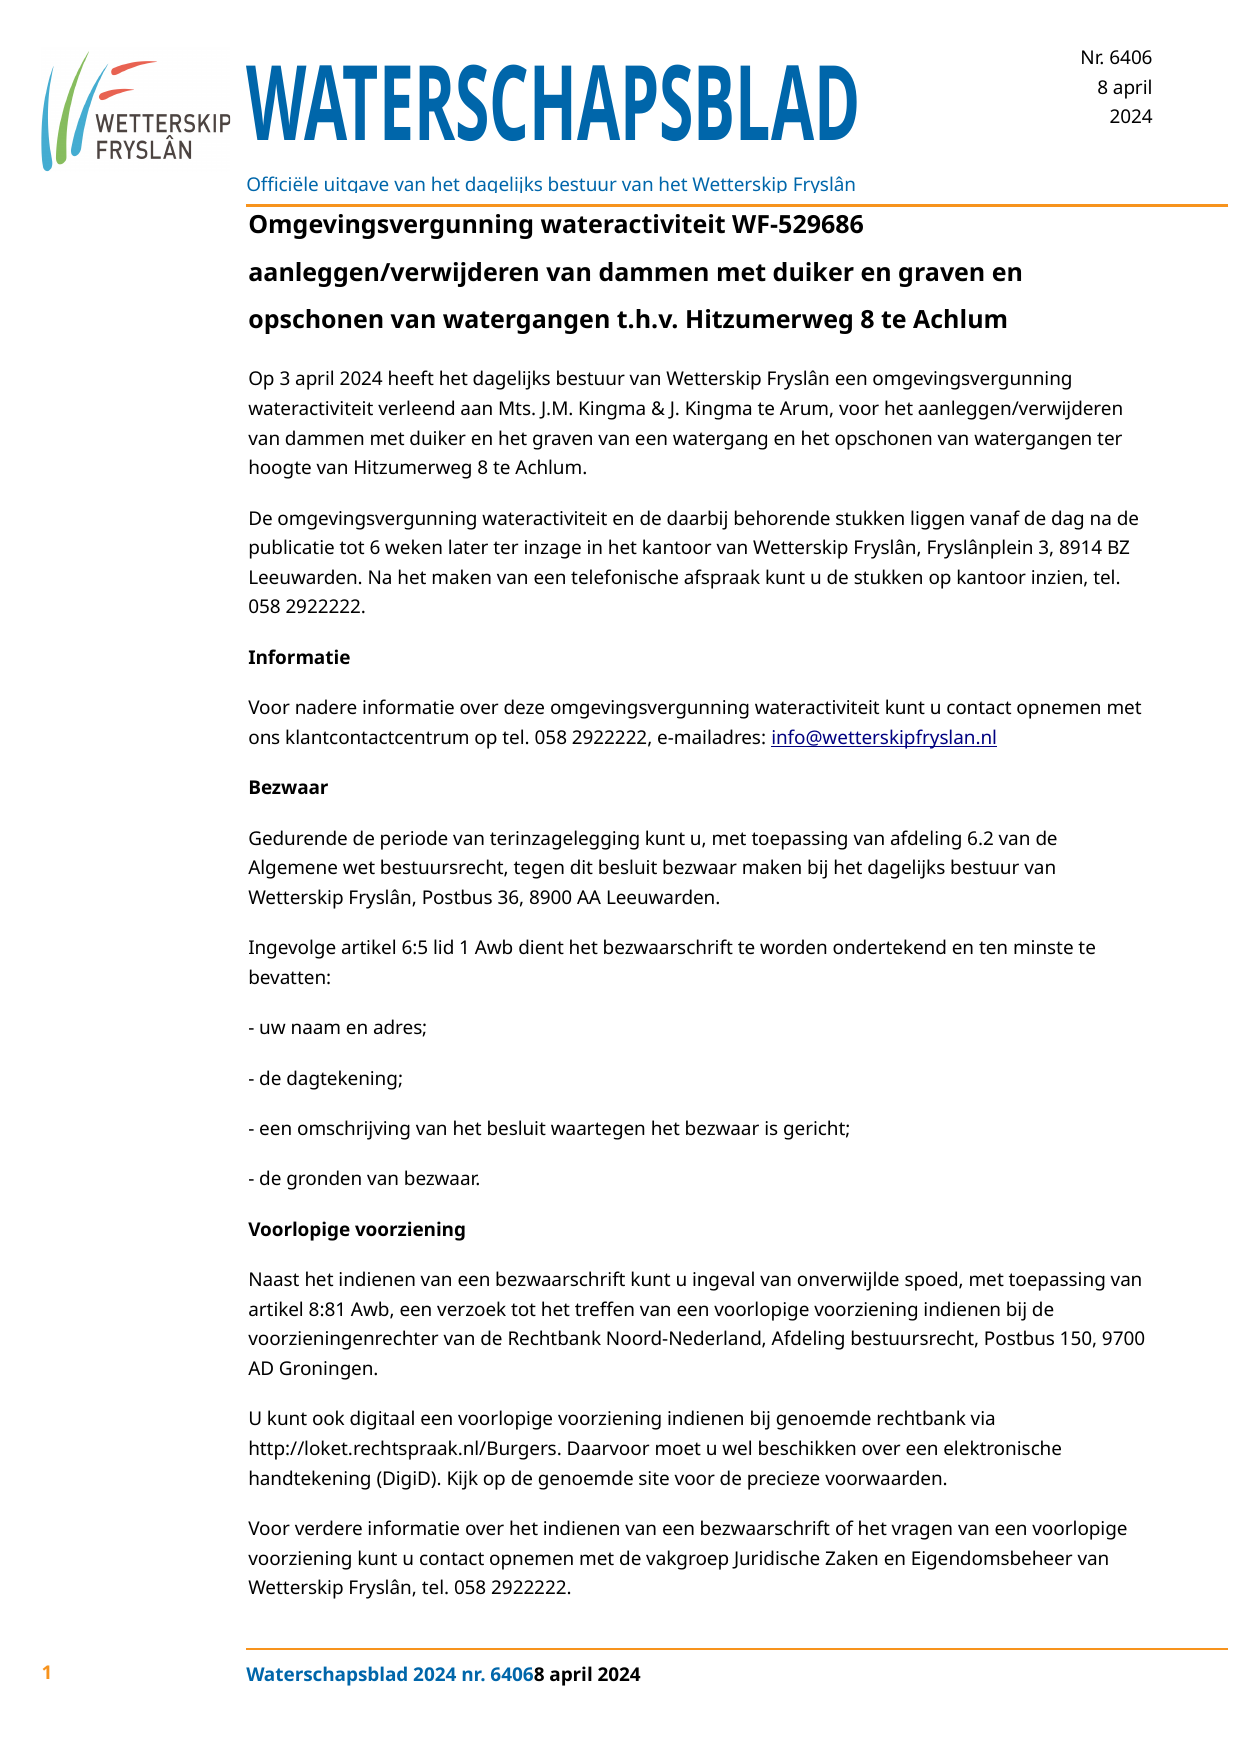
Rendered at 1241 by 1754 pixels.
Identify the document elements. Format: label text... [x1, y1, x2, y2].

text Omgevingsvergunning wateractiviteit WF-529686 aanleggen/verwijderen van dammen met duiker en graven en opschonen van watergangen t.h.v. Hitzumerweg 8 te Achlum [248, 207, 1152, 336]
text - de gronden van bezwaar. [248, 1166, 1152, 1191]
text U kunt ook digitaal een voorlopige voorziening indienen bij genoemde rechtbank via http://loket.rechtspraak.nl/Burgers. Daarvoor moet u wel beschikken over een elektronische handtekening (DigiD). Kijk op de genoemde site voor de precieze voorwaarden. [248, 1406, 1152, 1490]
text Gedurende de periode van terinzagelegging kunt u, met toepassing van afdeling 6.2 van de Algemene wet bestuursrecht, tegen dit besluit bezwaar maken bij het dagelijks bestuur van Wetterskip Fryslân, Postbus 36, 8900 AA Leeuwarden. [248, 825, 1152, 909]
text Voor verdere informatie over het indienen van een bezwaarschrift of het vragen van een voorlopige voorziening kunt u contact opnemen met de vakgroep Juridische Zaken en Eigendomsbeheer van Wetterskip Fryslân, tel. 058 2922222. [248, 1515, 1152, 1600]
text Voor nadere informatie over deze omgevingsvergunning wateractiviteit kunt u contact opnemen met ons klantcontactcentrum op tel. 058 2922222, e-mailadres: info@wetterskipfryslan.nl [248, 694, 1152, 749]
picture [41, 47, 231, 172]
text Informatie [248, 644, 1152, 669]
text Voorlopige voorziening [248, 1216, 1152, 1242]
text Ingevolge artikel 6:5 lid 1 Awb dient het bezwaarschrift te worden ondertekend en ten minste te bevatten: [248, 934, 1152, 989]
text - een omschrijving van het besluit waartegen het bezwaar is gericht; [248, 1115, 1152, 1141]
text Bezwaar [248, 774, 1152, 800]
text - uw naam en adres; [248, 1014, 1152, 1040]
text - de dagtekening; [248, 1065, 1152, 1090]
text Naast het indienen van een bezwaarschrift kunt u ingeval van onverwijlde spoed, met toepassing van artikel 8:81 Awb, een verzoek tot het treffen van een voorlopige voorziening indienen bij de voorzieningenrechter van de Rechtbank Noord-Nederland, Afdeling bestuursrecht, Postbus 150, 9700 AD Groningen. [248, 1266, 1152, 1381]
text De omgevingsvergunning wateractiviteit en de daarbij behorende stukken liggen vanaf de dag na de publicatie tot 6 weken later ter inzage in het kantoor van Wetterskip Fryslân, Fryslânplein 3, 8914 BZ Leeuwarden. Na het maken van een telefonische afspraak kunt u de stukken op kantoor inzien, tel. 058 2922222. [248, 505, 1152, 619]
text Op 3 april 2024 heeft het dagelijks bestuur van Wetterskip Fryslân een omgevingsvergunning wateractiviteit verleend aan Mts. J.M. Kingma & J. Kingma te Arum, voor het aanleggen/verwijderen van dammen met duiker en het graven van een watergang en het opschonen van watergangen ter hoogte van Hitzumerweg 8 te Achlum. [248, 366, 1152, 480]
